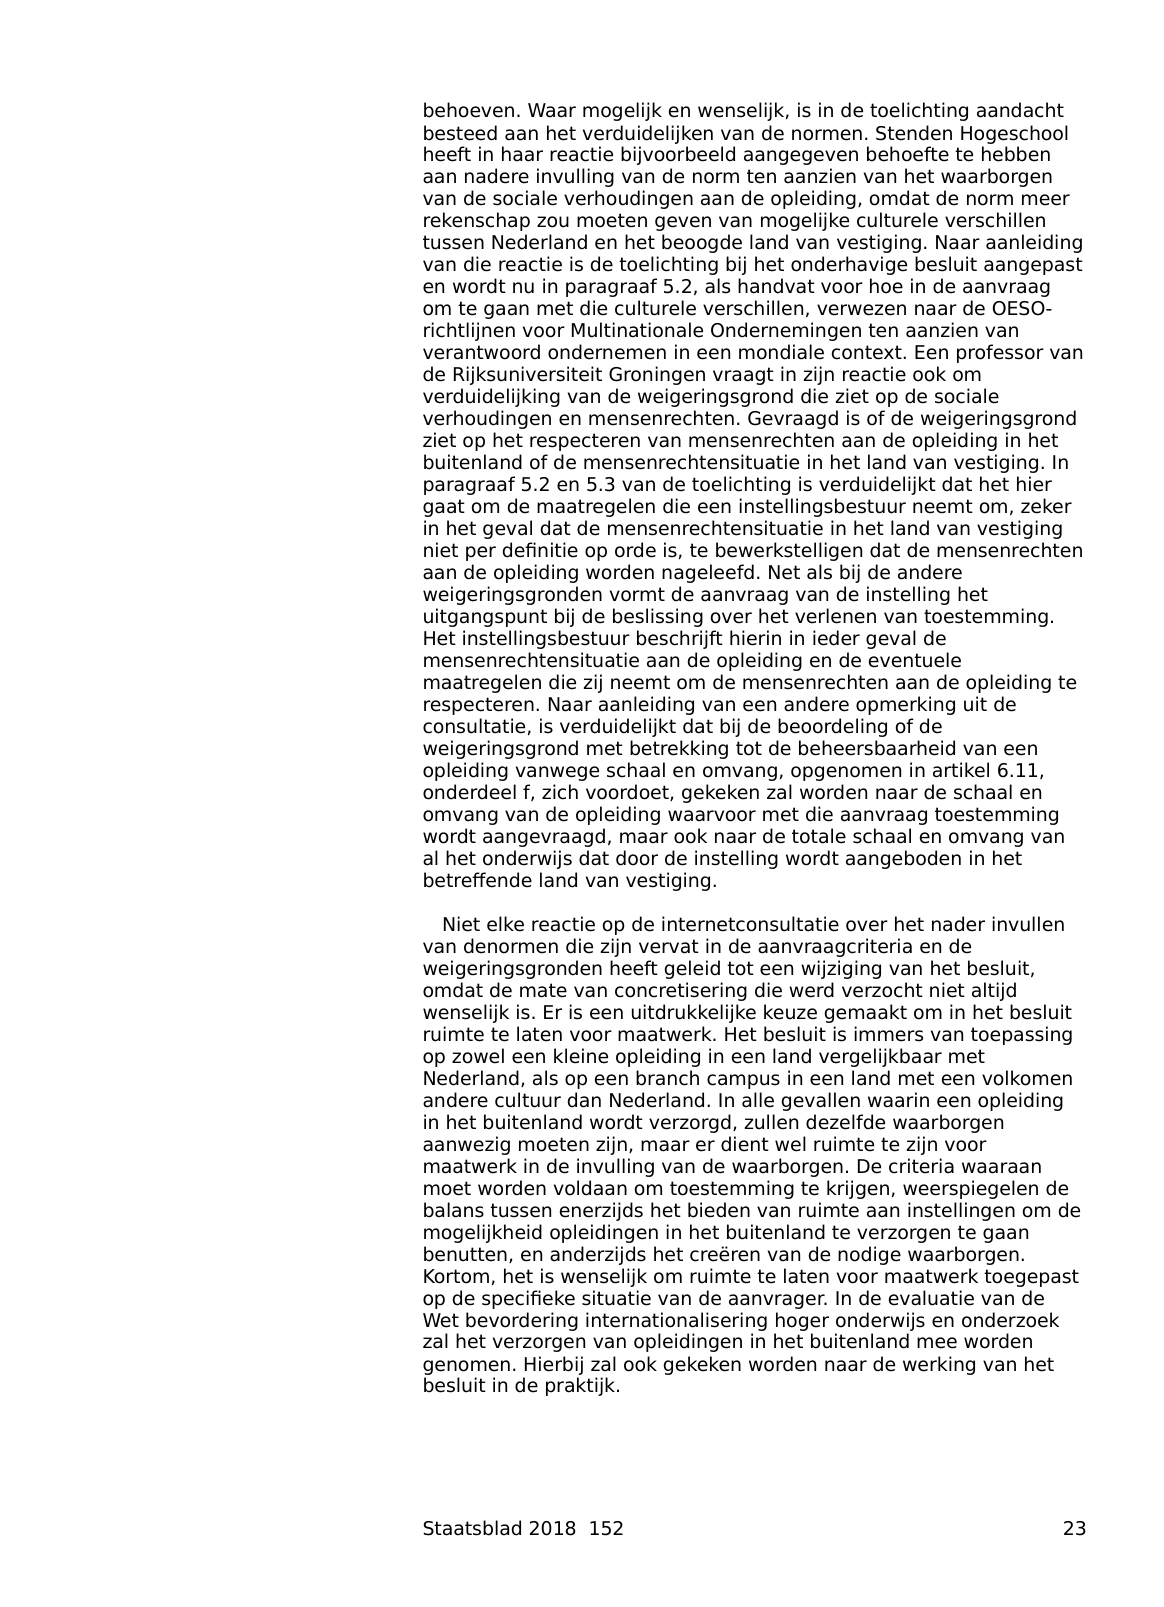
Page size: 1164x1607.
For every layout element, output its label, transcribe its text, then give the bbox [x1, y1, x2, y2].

text Niet elke reactie op de internetconsultatie over het nader invullen van denormen die zijn vervat in de aanvraagcriteria en de weigeringsgronden heeft geleid tot een wijziging van het besluit, omdat de mate van concretisering die werd verzocht niet altijd wenselijk is. Er is een uitdrukkelijke keuze gemaakt om in het besluit ruimte te laten voor maatwerk. Het besluit is immers van toepassing op zowel een kleine opleiding in een land vergelijkbaar met Nederland, als op een branch campus in een land met een volkomen andere cultuur dan Nederland. In alle gevallen waarin een opleiding in het buitenland wordt verzorgd, zullen dezelfde waarborgen aanwezig moeten zijn, maar er dient wel ruimte te zijn voor maatwerk in de invulling van de waarborgen. De criteria waaraan moet worden voldaan om toestemming te krijgen, weerspiegelen de balans tussen enerzijds het bieden van ruimte aan instellingen om de mogelijkheid opleidingen in het buitenland te verzorgen te gaan benutten, en anderzijds het creëren van de nodige waarborgen. Kortom, het is wenselijk om ruimte te laten voor maatwerk toegepast op de specifieke situatie van de aanvrager. In de evaluatie van de Wet bevordering internationalisering hoger onderwijs en onderzoek zal het verzorgen van opleidingen in het buitenland mee worden genomen. Hierbij zal ook gekeken worden naar de werking van het besluit in de praktijk. [422, 914, 1087, 1397]
text behoeven. Waar mogelijk en wenselijk, is in de toelichting aandacht besteed aan het verduidelijken van de normen. Stenden Hogeschool heeft in haar reactie bijvoorbeeld aangegeven behoefte te hebben aan nadere invulling van de norm ten aanzien van het waarborgen van de sociale verhoudingen aan de opleiding, omdat de norm meer rekenschap zou moeten geven van mogelijke culturele verschillen tussen Nederland en het beoogde land van vestiging. Naar aanleiding van die reactie is de toelichting bij het onderhavige besluit aangepast en wordt nu in paragraaf 5.2, als handvat voor hoe in de aanvraag om te gaan met die culturele verschillen, verwezen naar de OESO-richtlijnen voor Multinationale Ondernemingen ten aanzien van verantwoord ondernemen in een mondiale context. Een professor van de Rijksuniversiteit Groningen vraagt in zijn reactie ook om verduidelijking van de weigeringsgrond die ziet op de sociale verhoudingen en mensenrechten. Gevraagd is of de weigeringsgrond ziet op het respecteren van mensenrechten aan de opleiding in het buitenland of de mensenrechtensituatie in het land van vestiging. In paragraaf 5.2 en 5.3 van de toelichting is verduidelijkt dat het hier gaat om de maatregelen die een instellingsbestuur neemt om, zeker in het geval dat de mensenrechtensituatie in het land van vestiging niet per definitie op orde is, te bewerkstelligen dat de mensenrechten aan de opleiding worden nageleefd. Net als bij de andere weigeringsgronden vormt de aanvraag van de instelling het uitgangspunt bij de beslissing over het verlenen van toestemming. Het instellingsbestuur beschrijft hierin in ieder geval de mensenrechtensituatie aan de opleiding en de eventuele maatregelen die zij neemt om de mensenrechten aan de opleiding te respecteren. Naar aanleiding van een andere opmerking uit de consultatie, is verduidelijkt dat bij de beoordeling of de weigeringsgrond met betrekking tot de beheersbaarheid van een opleiding vanwege schaal en omvang, opgenomen in artikel 6.11, onderdeel f, zich voordoet, gekeken zal worden naar de schaal en omvang van de opleiding waarvoor met die aanvraag toestemming wordt aangevraagd, maar ook naar de totale schaal en omvang van al het onderwijs dat door de instelling wordt aangeboden in het betreffende land van vestiging. [422, 100, 1087, 892]
